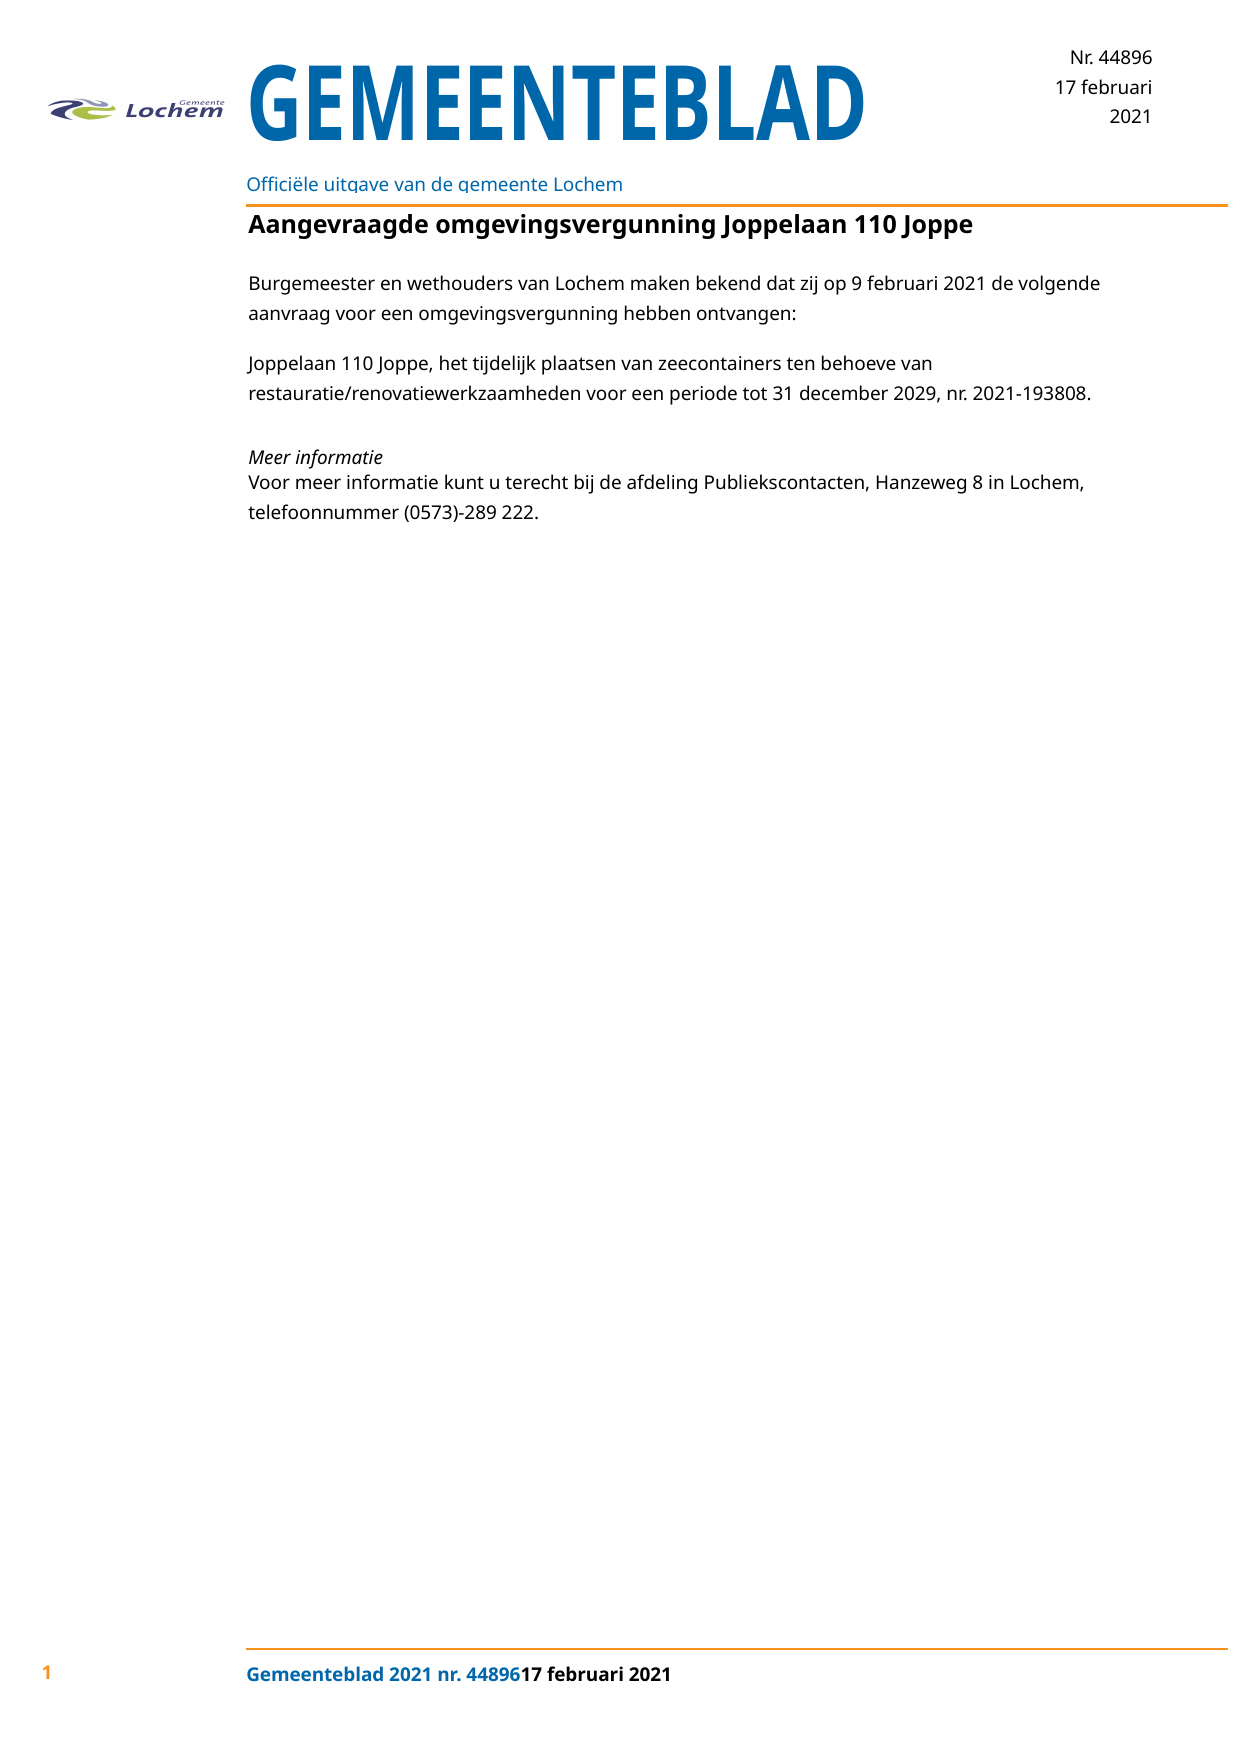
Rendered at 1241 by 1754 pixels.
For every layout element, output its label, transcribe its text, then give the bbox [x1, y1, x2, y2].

text Joppelaan 110 Joppe, het tijdelijk plaatsen van zeecontainers ten behoeve van restauratie/renovatiewerkzaamheden voor een periode tot 31 december 2029, nr. 2021-193808. [248, 350, 1152, 406]
text Aangevraagde omgevingsvergunning Joppelaan 110 Joppe [248, 207, 1152, 241]
picture [41, 47, 231, 172]
text Voor meer informatie kunt u terecht bij de afdeling Publiekscontacten, Hanzeweg 8 in Lochem, telefoonnummer (0573)-289 222. [248, 469, 1152, 525]
text Burgemeester en wethouders van Lochem maken bekend dat zij op 9 februari 2021 de volgende aanvraag voor een omgevingsvergunning hebben ontvangen: [248, 270, 1152, 326]
text Meer informatie [248, 444, 1152, 469]
